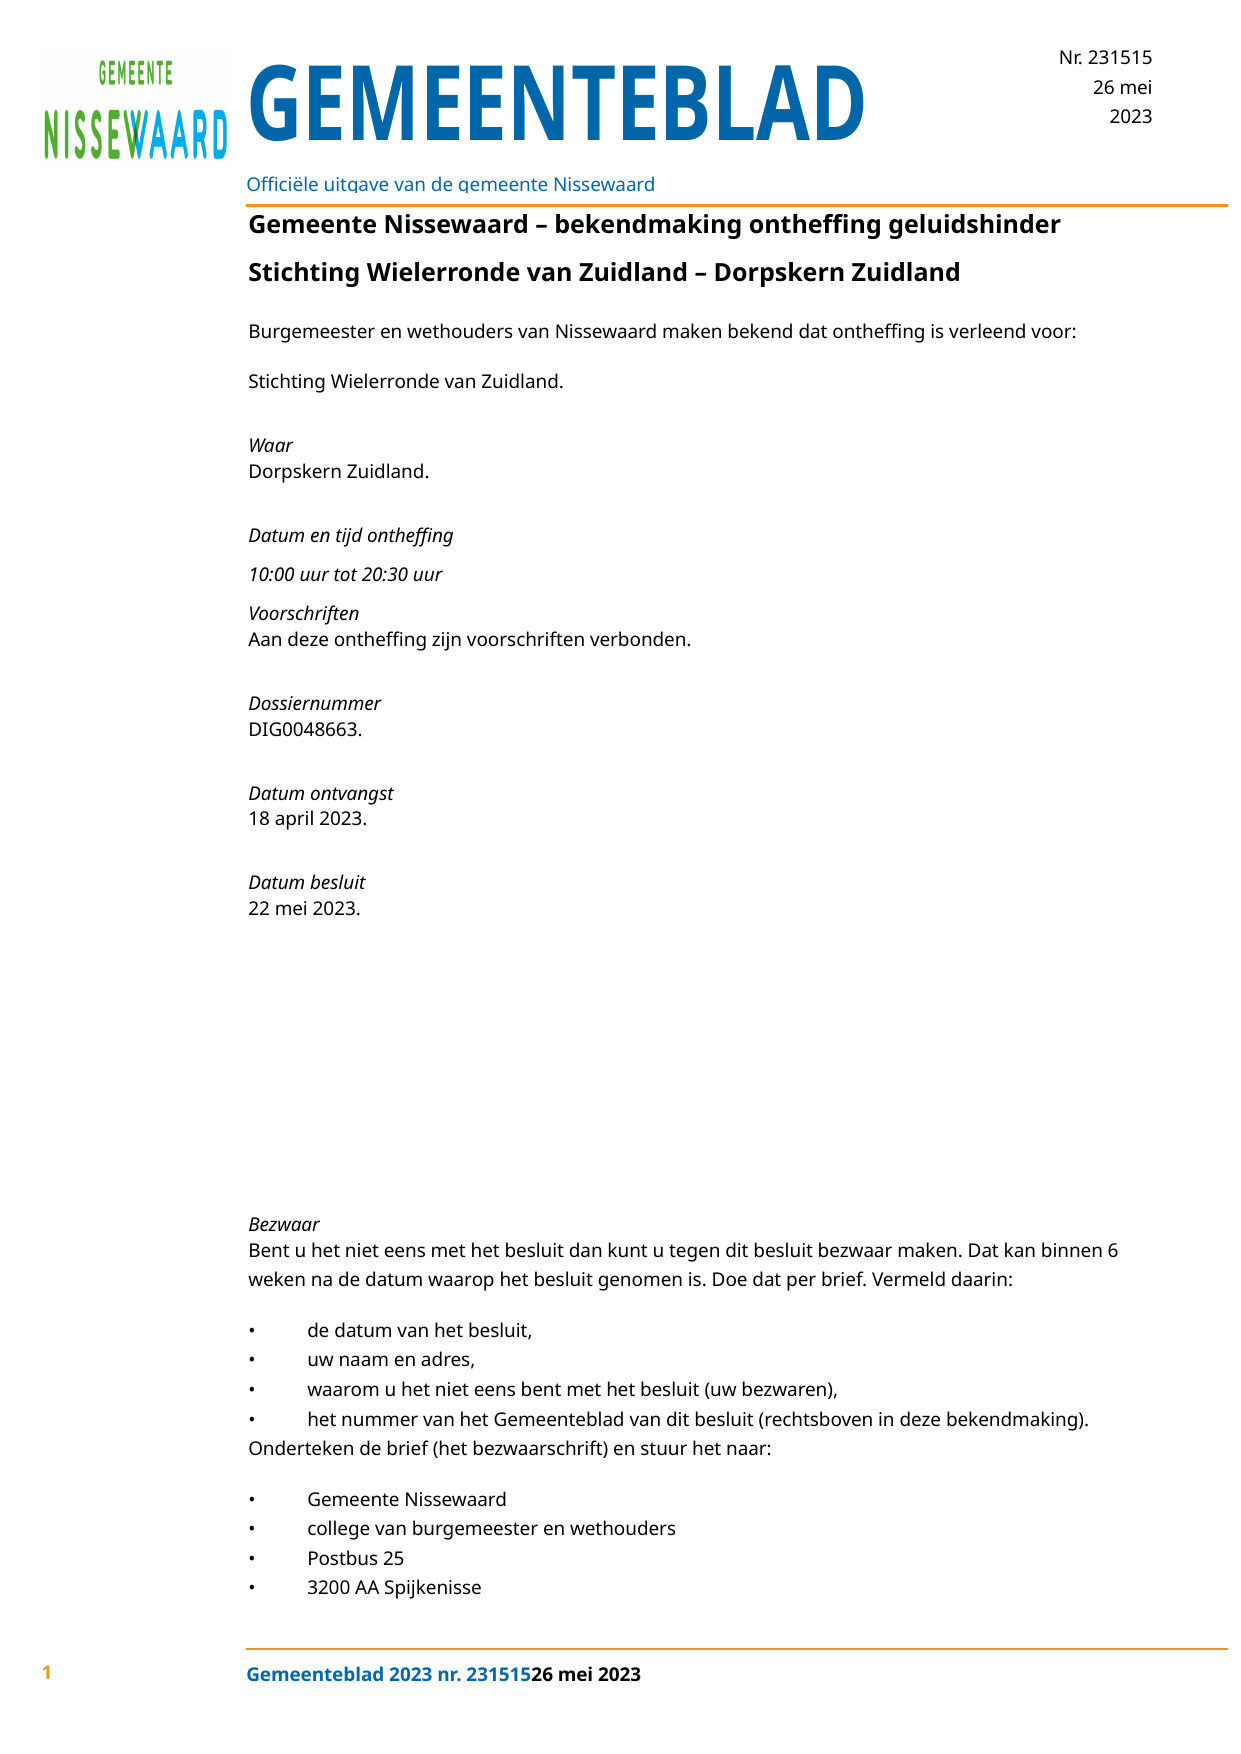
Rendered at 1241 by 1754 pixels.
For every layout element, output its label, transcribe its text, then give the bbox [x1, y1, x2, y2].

text 18 april 2023. [248, 806, 1152, 831]
list 3200 AA Spijkenisse [248, 1574, 1152, 1600]
list de datum van het besluit, [248, 1317, 1152, 1343]
text Datum en tijd ontheffing [248, 522, 1152, 548]
text Stichting Wielerronde van Zuidland. [248, 368, 1152, 394]
text Gemeente Nissewaard – bekendmaking ontheffing geluidshinder Stichting Wielerronde van Zuidland – Dorpskern Zuidland [248, 207, 1152, 288]
text Bent u het niet eens met het besluit dan kunt u tegen dit besluit bezwaar maken. Dat kan binnen 6 weken na de datum waarop het besluit genomen is. Doe dat per brief. Vermeld daarin: [248, 1237, 1152, 1292]
list het nummer van het Gemeenteblad van dit besluit (rechtsboven in deze bekendmaking). [248, 1406, 1152, 1432]
list uw naam en adres, [248, 1347, 1152, 1372]
list Gemeente Nissewaard [248, 1486, 1152, 1512]
text Datum ontvangst [248, 780, 1152, 806]
text Dossiernummer [248, 690, 1152, 716]
text Dorpskern Zuidland. [248, 458, 1152, 484]
text 22 mei 2023. [248, 895, 1152, 921]
text DIG0048663. [248, 716, 1152, 742]
text Burgemeester en wethouders van Nissewaard maken bekend dat ontheffing is verleend voor: [248, 318, 1152, 344]
list waarom u het niet eens bent met het besluit (uw bezwaren), [248, 1376, 1152, 1402]
text 10:00 uur tot 20:30 uur [248, 561, 1152, 587]
text Onderteken de brief (het bezwaarschrift) en stuur het naar: [248, 1435, 1152, 1461]
text Waar [248, 432, 1152, 458]
text Aan deze ontheffing zijn voorschriften verbonden. [248, 626, 1152, 652]
picture [41, 47, 231, 172]
text Datum besluit [248, 869, 1152, 895]
text Bezwaar [248, 1211, 1152, 1237]
text Voorschriften [248, 601, 1152, 626]
list Postbus 25 [248, 1545, 1152, 1571]
list college van burgemeester en wethouders [248, 1515, 1152, 1541]
